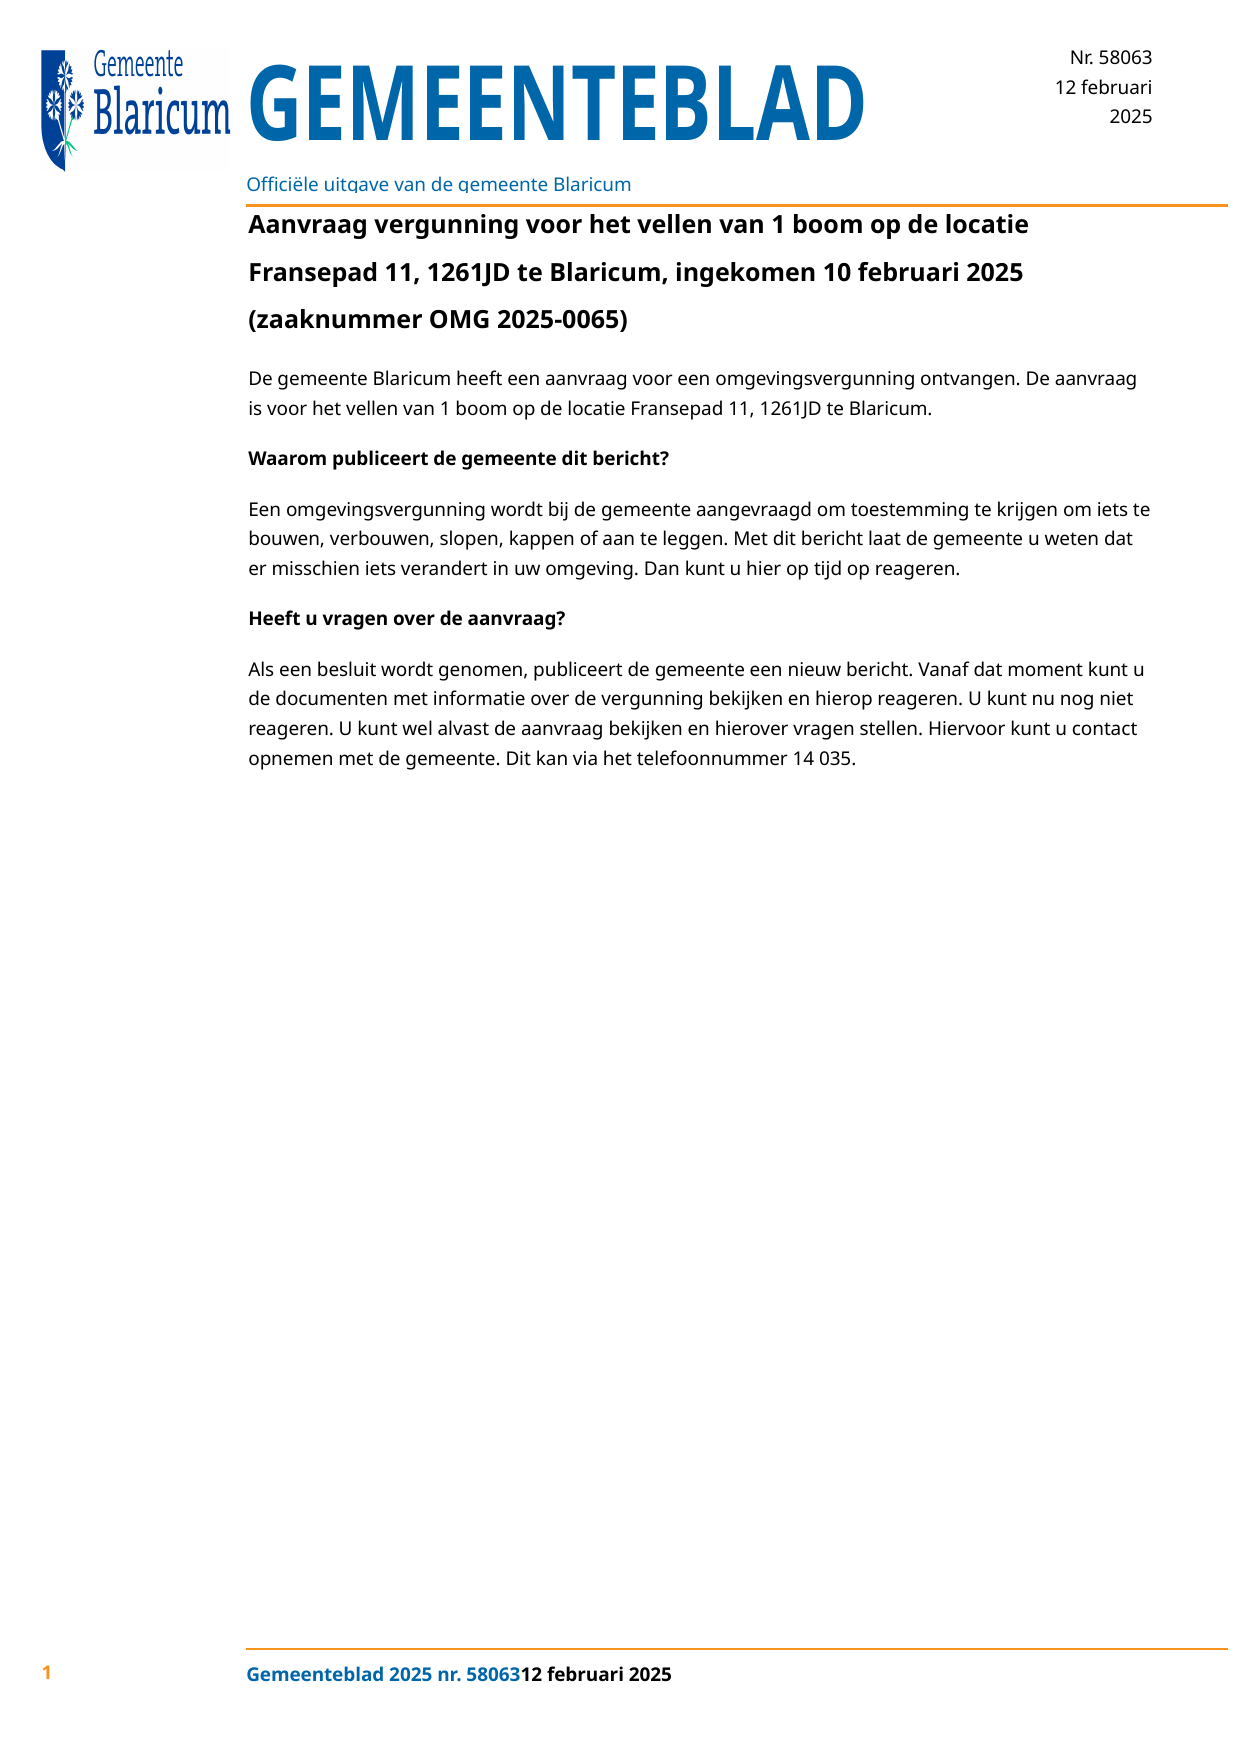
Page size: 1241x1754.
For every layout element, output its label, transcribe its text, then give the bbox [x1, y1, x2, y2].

picture [41, 47, 231, 172]
text De gemeente Blaricum heeft een aanvraag voor een omgevingsvergunning ontvangen. De aanvraag is voor het vellen van 1 boom op de locatie Fransepad 11, 1261JD te Blaricum. [248, 366, 1152, 421]
text Als een besluit wordt genomen, publiceert de gemeente een nieuw bericht. Vanaf dat moment kunt u de documenten met informatie over de vergunning bekijken en hierop reageren. U kunt nu nog niet reageren. U kunt wel alvast de aanvraag bekijken en hierover vragen stellen. Hiervoor kunt u contact opnemen met de gemeente. Dit kan via het telefoonnummer 14 035. [248, 656, 1152, 770]
text Aanvraag vergunning voor het vellen van 1 boom op de locatie Fransepad 11, 1261JD te Blaricum, ingekomen 10 februari 2025 (zaaknummer OMG 2025-0065) [248, 207, 1152, 336]
text Waarom publiceert de gemeente dit bericht? [248, 446, 1152, 471]
text Een omgevingsvergunning wordt bij de gemeente aangevraagd om toestemming te krijgen om iets te bouwen, verbouwen, slopen, kappen of aan te leggen. Met dit bericht laat de gemeente u weten dat er misschien iets verandert in uw omgeving. Dan kunt u hier op tijd op reageren. [248, 496, 1152, 581]
text Heeft u vragen over de aanvraag? [248, 606, 1152, 631]
